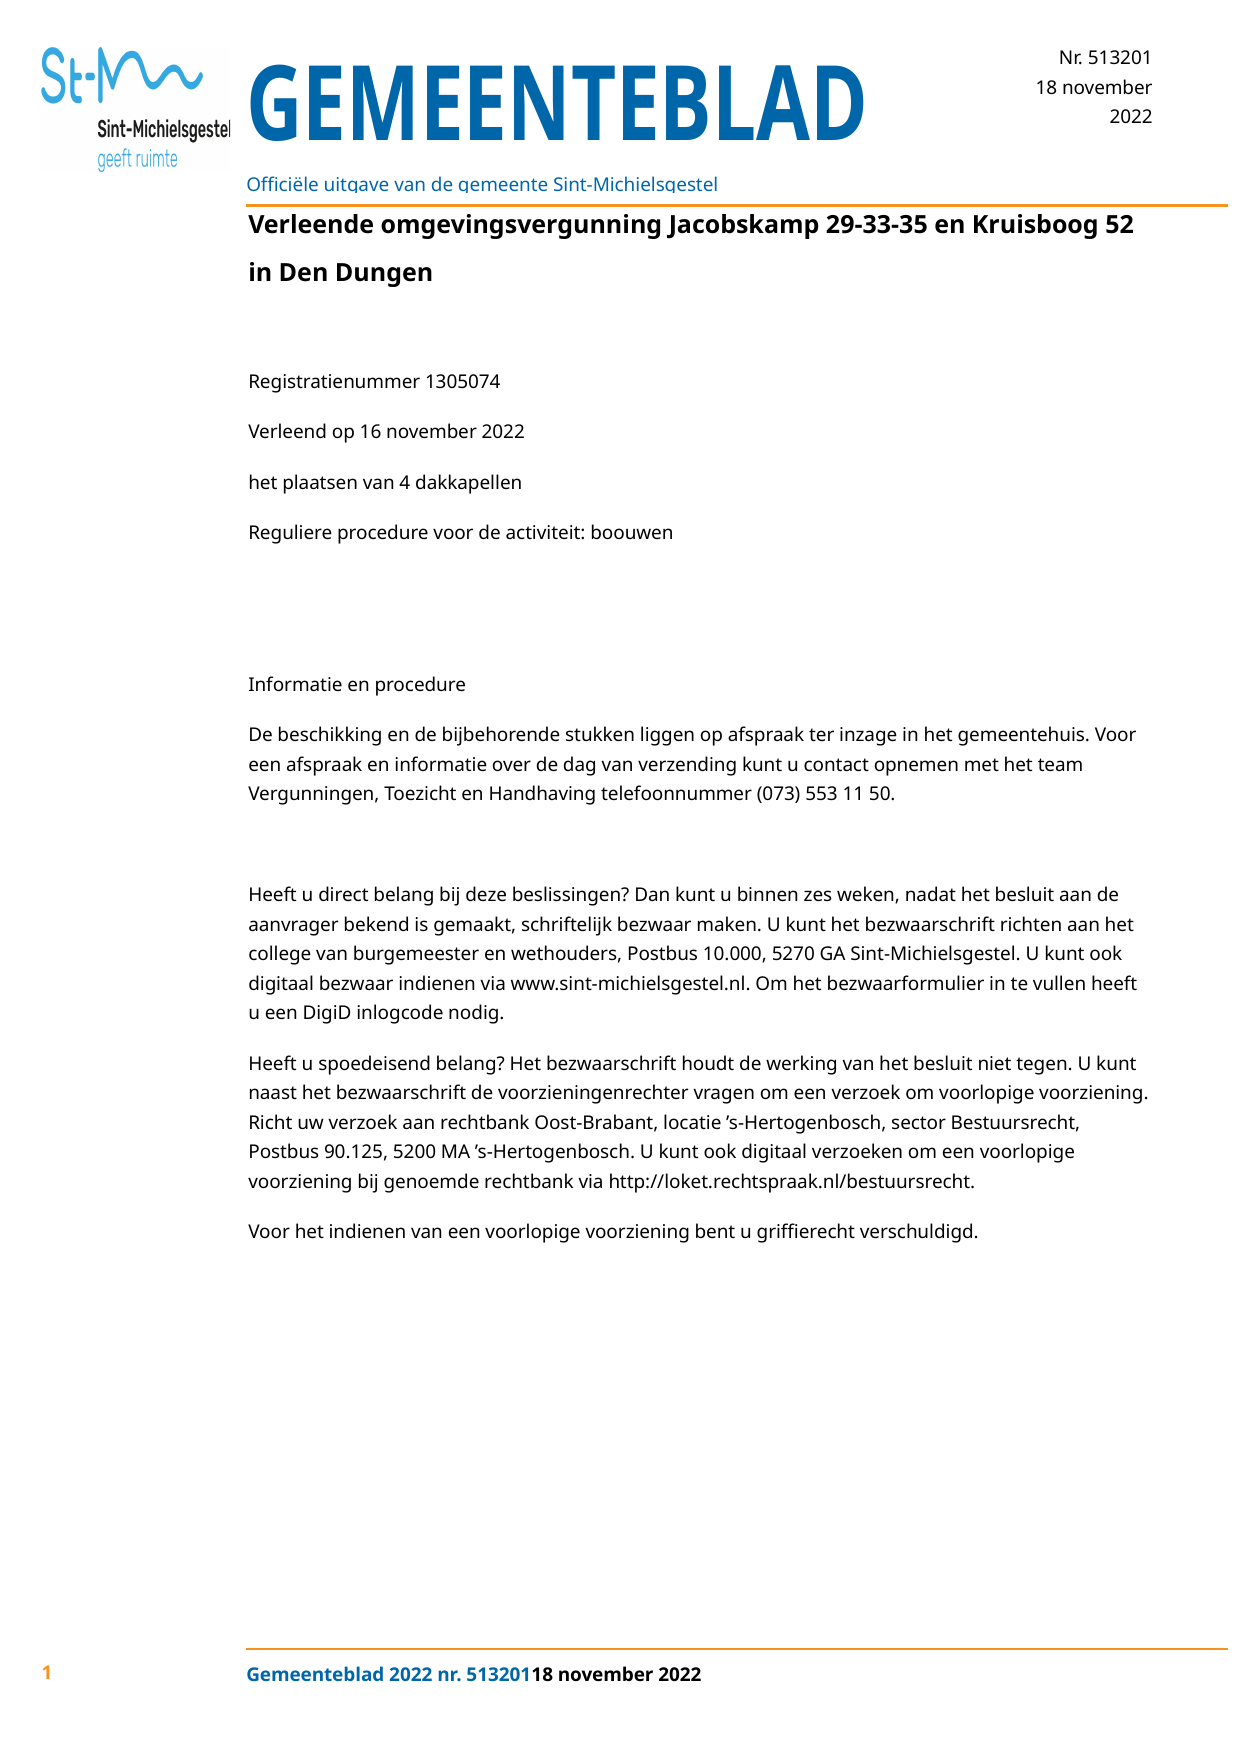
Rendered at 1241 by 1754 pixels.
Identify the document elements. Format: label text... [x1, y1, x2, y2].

text het plaatsen van 4 dakkapellen [248, 469, 1152, 495]
text Verleende omgevingsvergunning Jacobskamp 29-33-35 en Kruisboog 52 in Den Dungen [248, 207, 1152, 288]
text Heeft u direct belang bij deze beslissingen? Dan kunt u binnen zes weken, nadat het besluit aan de aanvrager bekend is gemaakt, schriftelijk bezwaar maken. U kunt het bezwaarschrift richten aan het college van burgemeester en wethouders, Postbus 10.000, 5270 GA Sint-Michielsgestel. U kunt ook digitaal bezwaar indienen via www.sint-michielsgestel.nl. Om het bezwaarformulier in te vullen heeft u een DigiD inlogcode nodig. [248, 881, 1152, 1025]
text Heeft u spoedeisend belang? Het bezwaarschrift houdt de werking van het besluit niet tegen. U kunt naast het bezwaarschrift de voorzieningenrechter vragen om een verzoek om voorlopige voorziening. Richt uw verzoek aan rechtbank Oost-Brabant, locatie ’s-Hertogenbosch, sector Bestuursrecht, Postbus 90.125, 5200 MA ’s-Hertogenbosch. U kunt ook digitaal verzoeken om een voorlopige voorziening bij genoemde rechtbank via http://loket.rechtspraak.nl/bestuursrecht. [248, 1050, 1152, 1194]
text Voor het indienen van een voorlopige voorziening bent u griffierecht verschuldigd. [248, 1219, 1152, 1244]
text Informatie en procedure [248, 671, 1152, 697]
text Reguliere procedure voor de activiteit: boouwen [248, 519, 1152, 545]
text Registratienummer 1305074 [248, 368, 1152, 394]
picture [41, 47, 231, 172]
text Verleend op 16 november 2022 [248, 419, 1152, 444]
text De beschikking en de bijbehorende stukken liggen op afspraak ter inzage in het gemeentehuis. Voor een afspraak en informatie over de dag van verzending kunt u contact opnemen met het team Vergunningen, Toezicht en Handhaving telefoonnummer (073) 553 11 50. [248, 721, 1152, 806]
